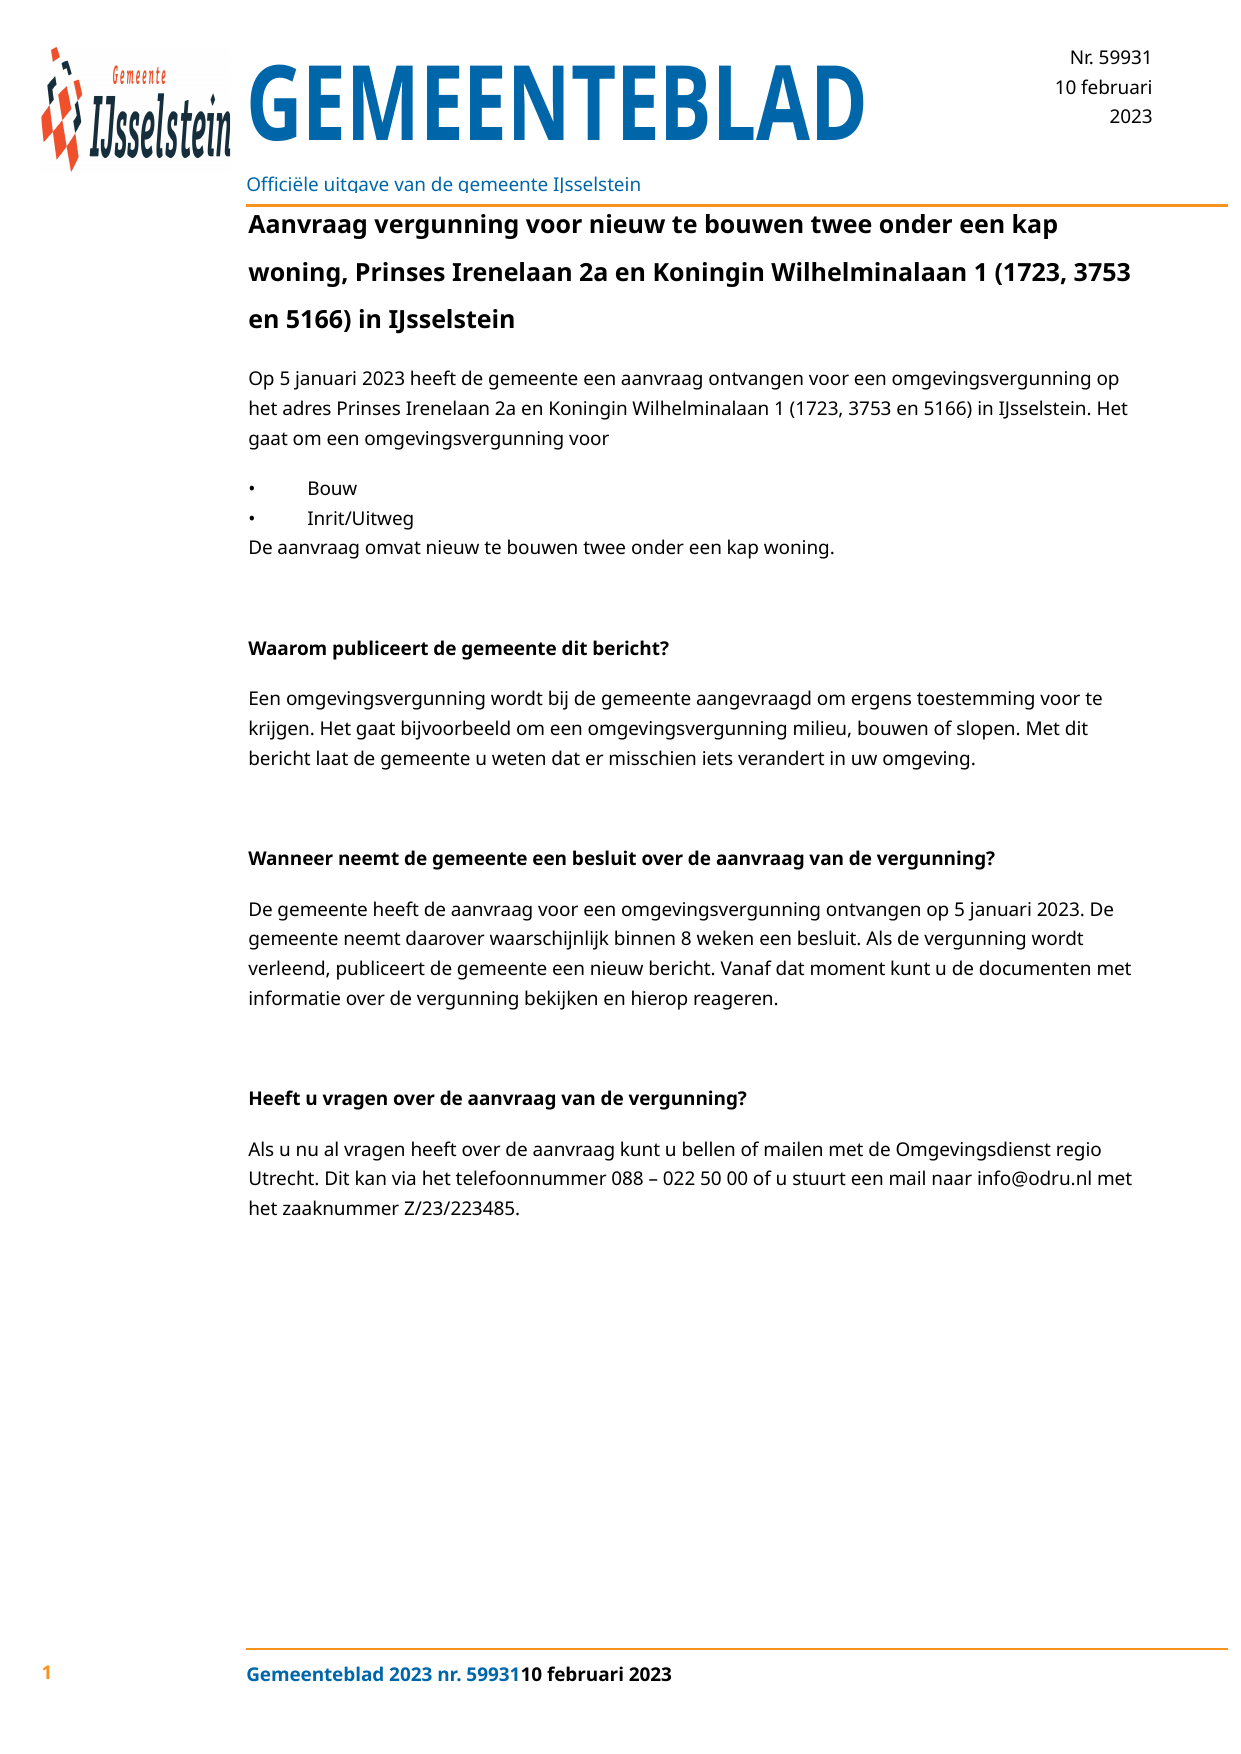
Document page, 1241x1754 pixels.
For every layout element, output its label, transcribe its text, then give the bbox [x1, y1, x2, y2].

text De gemeente heeft de aanvraag voor een omgevingsvergunning ontvangen op 5 januari 2023. De gemeente neemt daarover waarschijnlijk binnen 8 weken een besluit. Als de vergunning wordt verleend, publiceert de gemeente een nieuw bericht. Vanaf dat moment kunt u de documenten met informatie over de vergunning bekijken en hierop reageren. [248, 896, 1152, 1010]
text Aanvraag vergunning voor nieuw te bouwen twee onder een kap woning, Prinses Irenelaan 2a en Koningin Wilhelminalaan 1 (1723, 3753 en 5166) in IJsselstein [248, 207, 1152, 336]
text Als u nu al vragen heeft over de aanvraag kunt u bellen of mailen met de Omgevingsdienst regio Utrecht. Dit kan via het telefoonnummer 088 – 022 50 00 of u stuurt een mail naar info@odru.nl met het zaaknummer Z/23/223485. [248, 1136, 1152, 1221]
text Waarom publiceert de gemeente dit bericht? [248, 635, 1152, 661]
list Inrit/Uitweg [248, 505, 1152, 530]
text De aanvraag omvat nieuw te bouwen twee onder een kap woning. [248, 534, 1152, 560]
text Op 5 januari 2023 heeft de gemeente een aanvraag ontvangen voor een omgevingsvergunning op het adres Prinses Irenelaan 2a en Koningin Wilhelminalaan 1 (1723, 3753 en 5166) in IJsselstein. Het gaat om een omgevingsvergunning voor [248, 366, 1152, 450]
text Heeft u vragen over de aanvraag van de vergunning? [248, 1086, 1152, 1111]
picture [41, 47, 231, 172]
list Bouw [248, 475, 1152, 501]
text Een omgevingsvergunning wordt bij de gemeente aangevraagd om ergens toestemming voor te krijgen. Het gaat bijvoorbeeld om een omgevingsvergunning milieu, bouwen of slopen. Met dit bericht laat de gemeente u weten dat er misschien iets verandert in uw omgeving. [248, 686, 1152, 770]
text Wanneer neemt de gemeente een besluit over de aanvraag van de vergunning? [248, 846, 1152, 871]
